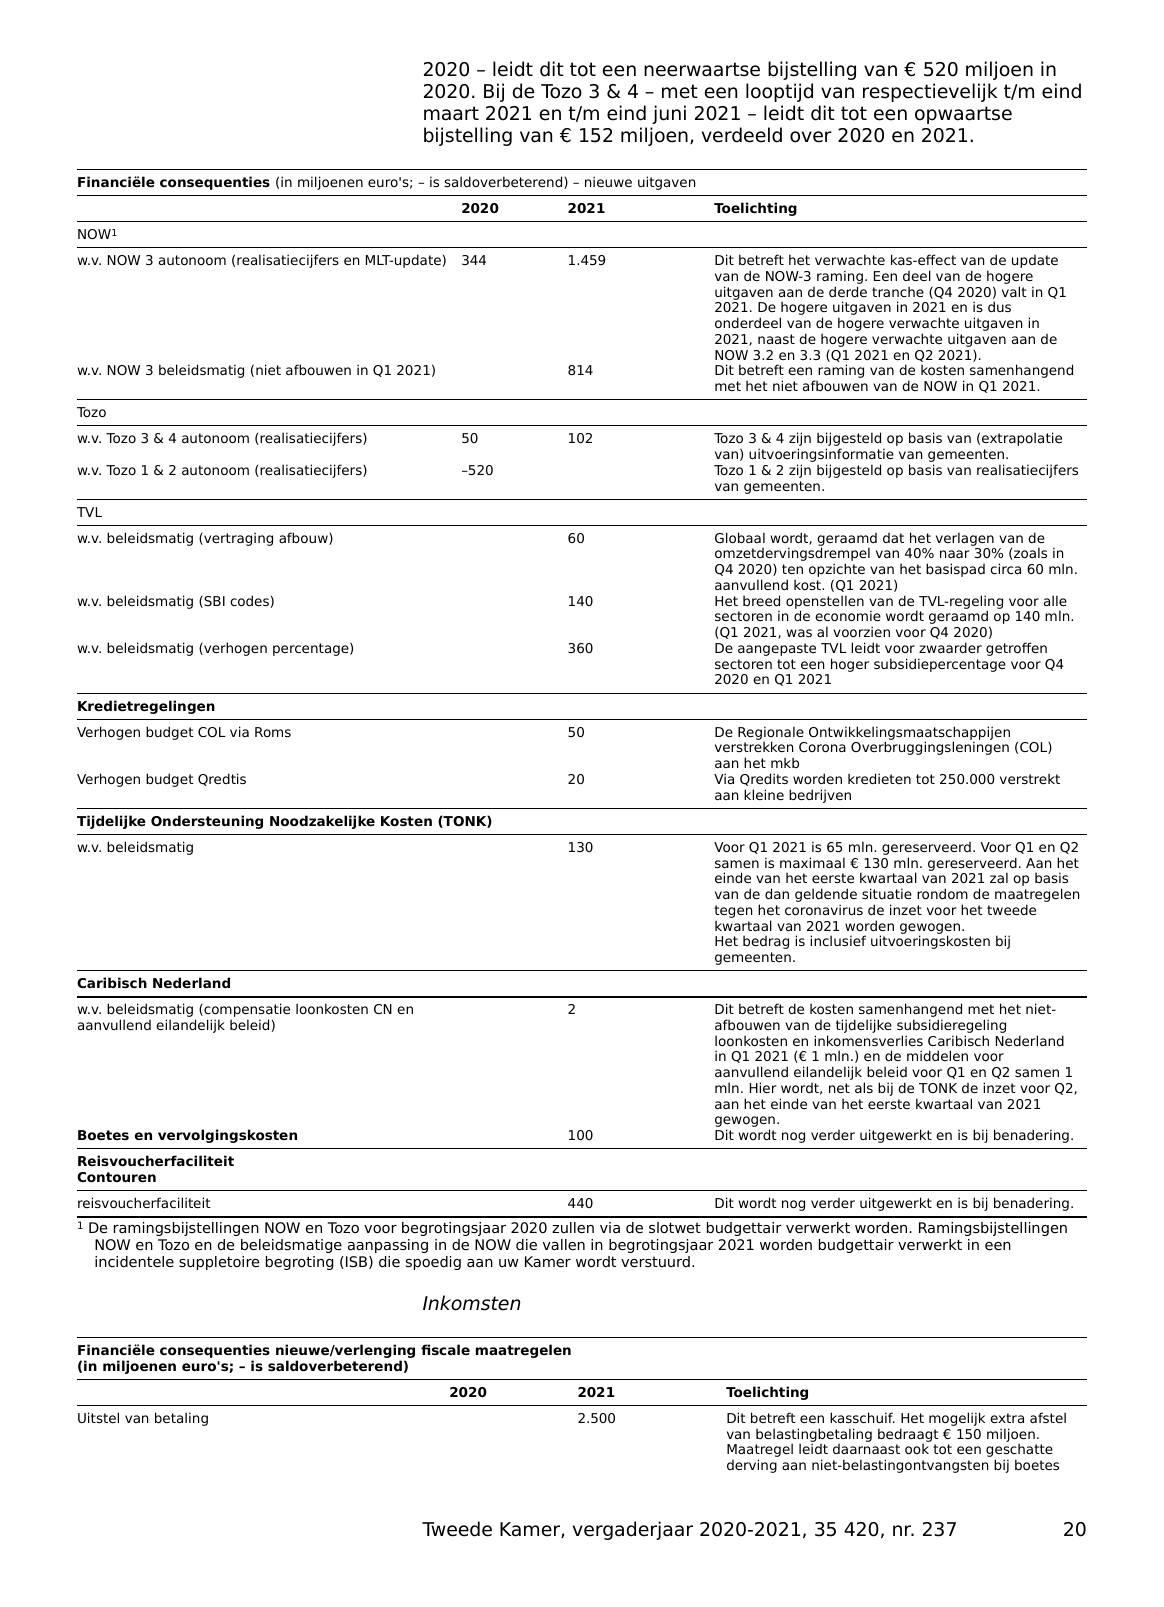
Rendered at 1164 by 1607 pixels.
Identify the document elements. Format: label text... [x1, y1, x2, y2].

table_cell [562, 222, 708, 247]
table_cell [562, 463, 708, 499]
table_cell 1.459 [562, 248, 708, 363]
table_cell Tozo [77, 400, 455, 425]
table_cell 140 [562, 594, 708, 641]
table_cell [455, 835, 562, 970]
table_cell Tozo 3 & 4 zijn bijgesteld op basis van (extrapolatie van) uitvoeringsinformatie van gemeenten. [708, 426, 1087, 463]
table_cell 102 [562, 426, 708, 463]
table_cell Verhogen budget Qredtis [77, 772, 455, 808]
table_cell –520 [455, 463, 562, 499]
table_cell 2020 [455, 196, 562, 221]
subtitle Inkomsten [422, 1293, 1087, 1315]
table_cell Tozo 1 & 2 zijn bijgesteld op basis van realisatiecijfers van gemeenten. [708, 463, 1087, 499]
table_cell [455, 998, 562, 1128]
table_cell [708, 500, 1087, 525]
table_cell [455, 720, 562, 772]
table_cell Tijdelijke Ondersteuning Noodzakelijke Kosten (TONK) [77, 809, 1087, 834]
table_cell Via Qredits worden kredieten tot 250.000 verstrekt aan kleine bedrijven [708, 772, 1087, 808]
table_cell 440 [562, 1191, 708, 1216]
table_cell Dit wordt nog verder uitgewerkt en is bij benadering. [708, 1191, 1087, 1216]
table_cell [455, 526, 562, 593]
table_cell De Regionale Ontwikkelingsmaatschappijen verstrekken Corona Overbruggingsleningen (COL) aan het mkb [708, 720, 1087, 772]
table_cell [708, 400, 1087, 425]
text 2020 – leidt dit tot een neerwaartse bijstelling van € 520 miljoen in 2020. Bij de Tozo 3 & 4 – met een looptijd van respectievelijk t/m eind maart 2021 en t/m eind juni 2021 – leidt dit tot een opwaartse bijstelling van € 152 miljoen, verdeeld over 2020 en 2021. [422, 59, 1087, 147]
table_cell w.v. Tozo 3 & 4 autonoom (realisatiecijfers) [77, 426, 455, 463]
table_cell [455, 1128, 562, 1148]
table_cell w.v. beleidsmatig (compensatie loonkosten CN en aanvullend eilandelijk beleid) [77, 998, 455, 1128]
table_cell [562, 500, 708, 525]
table_cell Dit betreft het verwachte kas-effect van de update van de NOW-3 raming. Een deel van de hogere uitgaven aan de derde tranche (Q4 2020) valt in Q1 2021. De hogere uitgaven in 2021 en is dus onderdeel van de hogere verwachte uitgaven in 2021, naast de hogere verwachte uitgaven aan de NOW 3.2 en 3.3 (Q1 2021 en Q2 2021). [708, 248, 1087, 363]
table_cell w.v. beleidsmatig (verhogen percentage) [77, 641, 455, 693]
table_header Financiële consequenties nieuwe/verlenging fiscale maatregelen (in miljoenen euro's; – is saldoverbeterend) [77, 1338, 1087, 1379]
table_cell Boetes en vervolgingskosten [77, 1128, 455, 1148]
table_cell 130 [562, 835, 708, 970]
table_cell [455, 222, 562, 247]
table_cell 2 [562, 998, 708, 1128]
table_cell [77, 1380, 443, 1405]
table_cell [455, 363, 562, 399]
table_cell Uitstel van betaling [77, 1406, 443, 1474]
table_header Financiële consequenties (in miljoenen euro's; – is saldoverbeterend) – nieuwe uitgaven [77, 170, 1087, 195]
table_cell 2.500 [571, 1406, 720, 1474]
table_cell w.v. beleidsmatig [77, 835, 455, 970]
table_cell Toelichting [708, 196, 1087, 221]
table_cell [455, 1191, 562, 1216]
table_cell w.v. NOW 3 autonoom (realisatiecijfers en MLT-update) [77, 248, 455, 363]
table_cell w.v. NOW 3 beleidsmatig (niet afbouwen in Q1 2021) [77, 363, 455, 399]
table_cell Dit betreft de kosten samenhangend met het niet-afbouwen van de tijdelijke subsidieregeling loonkosten en inkomensverlies Caribisch Nederland in Q1 2021 (€ 1 mln.) en de middelen voor aanvullend eilandelijk beleid voor Q1 en Q2 samen 1 mln. Hier wordt, net als bij de TONK de inzet voor Q2, aan het einde van het eerste kwartaal van 2021 gewogen. [708, 998, 1087, 1128]
table_cell 344 [455, 248, 562, 363]
table_cell [455, 400, 562, 425]
table_cell TVL [77, 500, 455, 525]
table_cell [443, 1406, 571, 1474]
table_cell 2021 [571, 1380, 720, 1405]
table_cell Voor Q1 2021 is 65 mln. gereserveerd. Voor Q1 en Q2 samen is maximaal € 130 mln. gereserveerd. Aan het einde van het eerste kwartaal van 2021 zal op basis van de dan geldende situatie rondom de maatregelen tegen het coronavirus de inzet voor het tweede kwartaal van 2021 worden gewogen. Het bedrag is inclusief uitvoeringskosten bij gemeenten. [708, 835, 1087, 970]
table_cell Toelichting [720, 1380, 1087, 1405]
table_cell [455, 772, 562, 808]
table_cell Kredietregelingen [77, 694, 1087, 719]
table_cell [455, 500, 562, 525]
table_cell Dit betreft een kasschuif. Het mogelijk extra afstel van belastingbetaling bedraagt € 150 miljoen. Maatregel leidt daarnaast ook tot een geschatte derving aan niet-belastingontvangsten bij boetes [720, 1406, 1087, 1474]
table_cell w.v. Tozo 1 & 2 autonoom (realisatiecijfers) [77, 463, 455, 499]
table_cell [77, 196, 455, 221]
table_cell De aangepaste TVL leidt voor zwaarder getroffen sectoren tot een hoger subsidiepercentage voor Q4 2020 en Q1 2021 [708, 641, 1087, 693]
table_cell reisvoucherfaciliteit [77, 1191, 455, 1216]
table_cell Globaal wordt, geraamd dat het verlagen van de omzetdervingsdrempel van 40% naar 30% (zoals in Q4 2020) ten opzichte van het basispad circa 60 mln. aanvullend kost. (Q1 2021) [708, 526, 1087, 593]
table_cell w.v. beleidsmatig (SBI codes) [77, 594, 455, 641]
table_cell Dit betreft een raming van de kosten samenhangend met het niet afbouwen van de NOW in Q1 2021. [708, 363, 1087, 399]
table_cell [708, 222, 1087, 247]
table_cell 50 [562, 720, 708, 772]
table_cell Verhogen budget COL via Roms [77, 720, 455, 772]
table_cell 60 [562, 526, 708, 593]
table_cell Het breed openstellen van de TVL-regeling voor alle sectoren in de economie wordt geraamd op 140 mln. (Q1 2021, was al voorzien voor Q4 2020) [708, 594, 1087, 641]
table_cell [562, 400, 708, 425]
table_cell [455, 641, 562, 693]
table_cell NOW1 [77, 222, 455, 247]
table_cell 1 De ramingsbijstellingen NOW en Tozo voor begrotingsjaar 2020 zullen via de slotwet budgettair verwerkt worden. Ramingsbijstellingen NOW en Tozo en de beleidsmatige aanpassing in de NOW die vallen in begrotingsjaar 2021 worden budgettair verwerkt in een incidentele suppletoire begroting (ISB) die spoedig aan uw Kamer wordt verstuurd. [77, 1218, 1087, 1271]
table_cell 2020 [443, 1380, 571, 1405]
table_cell 100 [562, 1128, 708, 1148]
table_cell [708, 1149, 1087, 1190]
table_cell [455, 594, 562, 641]
table_cell Caribisch Nederland [77, 971, 1087, 996]
table_cell 50 [455, 426, 562, 463]
table_cell 814 [562, 363, 708, 399]
table_cell Dit wordt nog verder uitgewerkt en is bij benadering. [708, 1128, 1087, 1148]
table_cell Reisvoucherfaciliteit Contouren [77, 1149, 708, 1190]
table_cell 360 [562, 641, 708, 693]
table_cell 20 [562, 772, 708, 808]
table_cell w.v. beleidsmatig (vertraging afbouw) [77, 526, 455, 593]
table_cell 2021 [562, 196, 708, 221]
